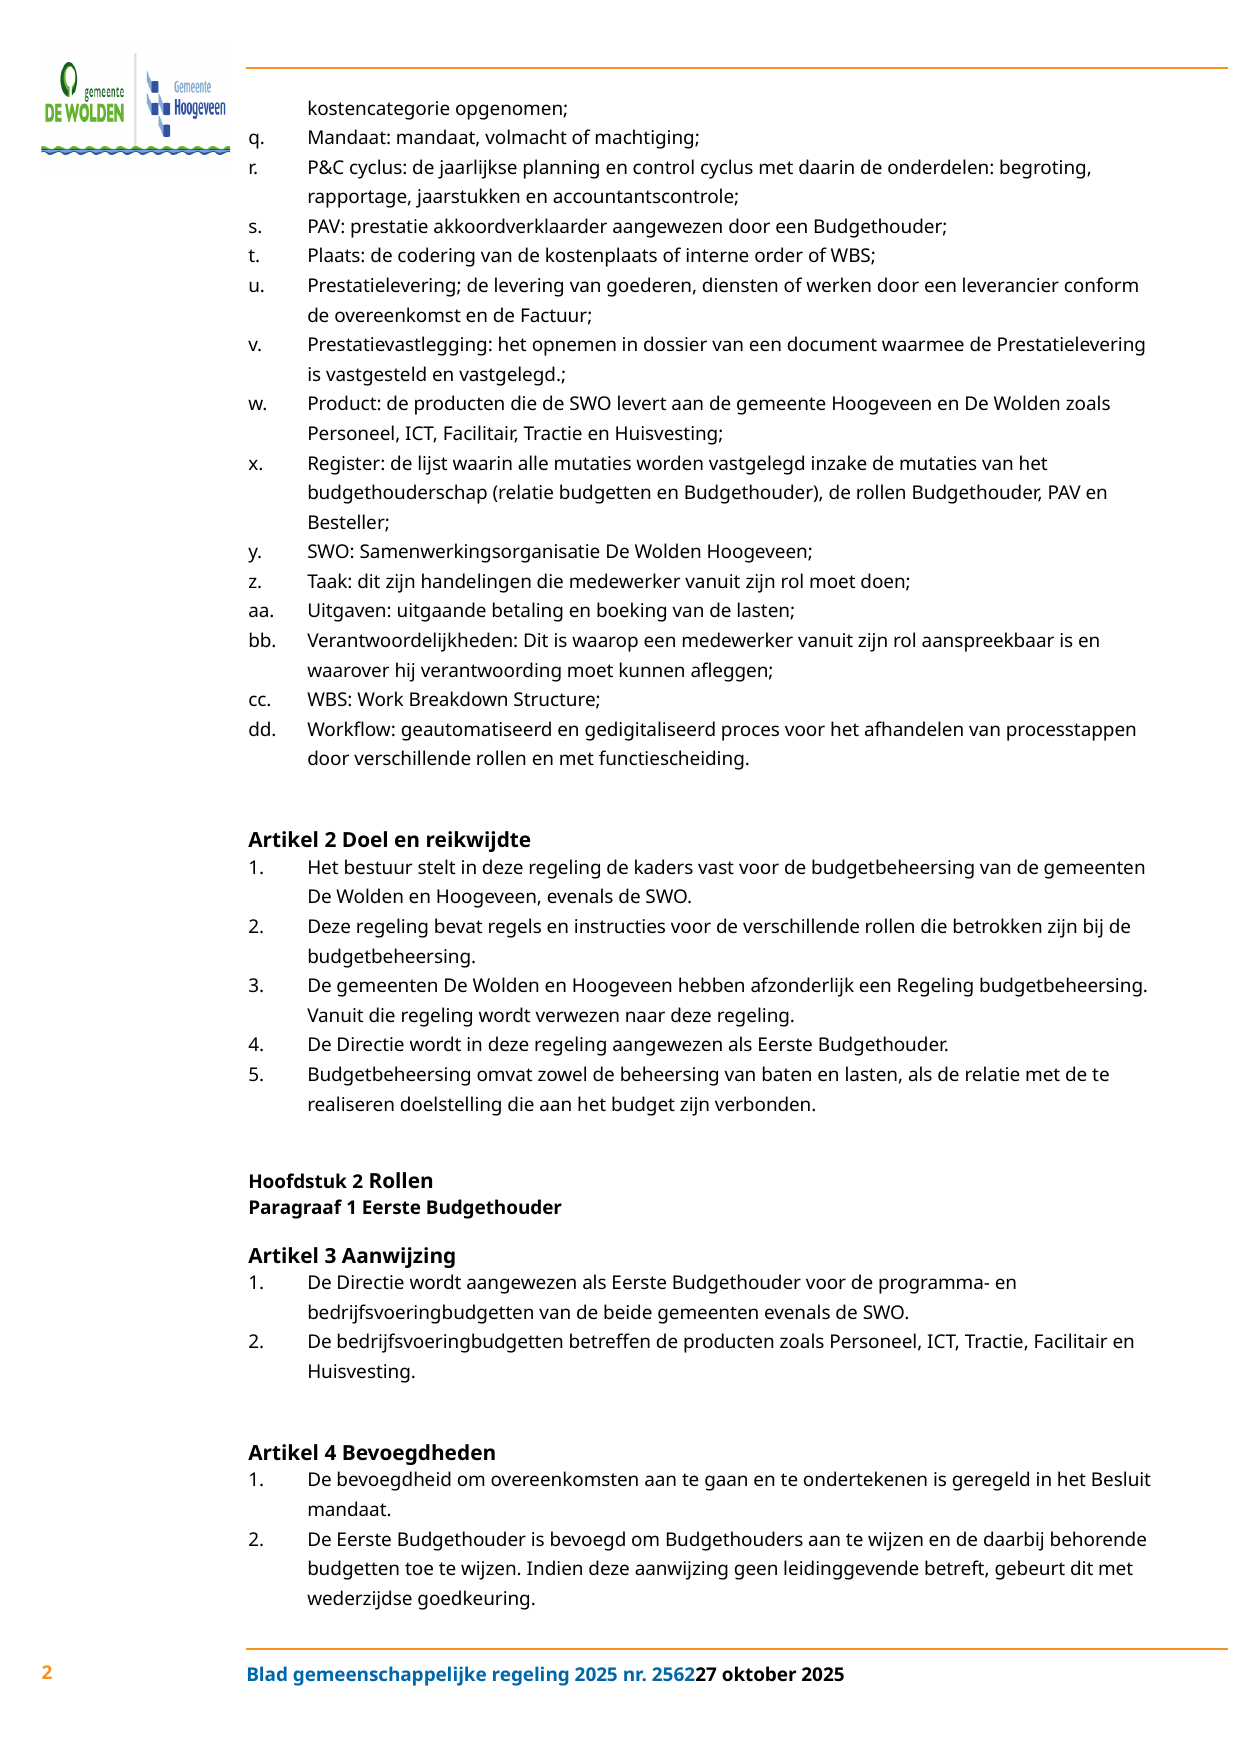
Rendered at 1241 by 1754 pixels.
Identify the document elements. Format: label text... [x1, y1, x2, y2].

text Artikel 2 Doel en reikwijdte [248, 826, 1152, 854]
list Deze regeling bevat regels en instructies voor de verschillende rollen die betrokken zijn bij de budgetbeheersing. [248, 913, 1152, 968]
list De Directie wordt aangewezen als Eerste Budgethouder voor de programma- en bedrijfsvoeringbudgetten van de beide gemeenten evenals de SWO. [248, 1269, 1152, 1325]
list De gemeenten De Wolden en Hoogeveen hebben afzonderlijk een Regeling budgetbeheersing. Vanuit die regeling wordt verwezen naar deze regeling. [248, 972, 1152, 1028]
list Uitgaven: uitgaande betaling en boeking van de lasten; [248, 598, 1152, 623]
text Artikel 4 Bevoegdheden [248, 1438, 1152, 1467]
list De bevoegdheid om overeenkomsten aan te gaan en te ondertekenen is geregeld in het Besluit mandaat. [248, 1467, 1152, 1522]
list Budgetbeheersing omvat zowel de beheersing van baten en lasten, als de relatie met de te realiseren doelstelling die aan het budget zijn verbonden. [248, 1061, 1152, 1116]
list Mandaat: mandaat, volmacht of machtiging; [248, 124, 1152, 150]
list SWO: Samenwerkingsorganisatie De Wolden Hoogeveen; [248, 538, 1152, 564]
list P&C cyclus: de jaarlijkse planning en control cyclus met daarin de onderdelen: begroting, rapportage, jaarstukken en accountantscontrole; [248, 154, 1152, 209]
picture [41, 47, 231, 172]
list Product: de producten die de SWO levert aan de gemeente Hoogeveen en De Wolden zoals Personeel, ICT, Facilitair, Tractie en Huisvesting; [248, 391, 1152, 446]
list De Eerste Budgethouder is bevoegd om Budgethouders aan te wijzen en de daarbij behorende budgetten toe te wijzen. Indien deze aanwijzing geen leidinggevende betreft, gebeurt dit met wederzijdse goedkeuring. [248, 1526, 1152, 1611]
list PAV: prestatie akkoordverklaarder aangewezen door een Budgethouder; [248, 213, 1152, 239]
list Prestatievastlegging: het opnemen in dossier van een document waarmee de Prestatielevering is vastgesteld en vastgelegd.; [248, 331, 1152, 387]
list De Directie wordt in deze regeling aangewezen als Eerste Budgethouder. [248, 1032, 1152, 1057]
text Artikel 3 Aanwijzing [248, 1241, 1152, 1269]
text Hoofdstuk 2 Rollen [248, 1166, 1152, 1194]
list Verantwoordelijkheden: Dit is waarop een medewerker vanuit zijn rol aanspreekbaar is en waarover hij verantwoording moet kunnen afleggen; [248, 627, 1152, 683]
text Paragraaf 1 Eerste Budgethouder [248, 1194, 1152, 1220]
list De bedrijfsvoeringbudgetten betreffen de producten zoals Personeel, ICT, Tractie, Facilitair en Huisvesting. [248, 1328, 1152, 1384]
list Plaats: de codering van de kostenplaats of interne order of WBS; [248, 243, 1152, 268]
list Register: de lijst waarin alle mutaties worden vastgelegd inzake de mutaties van het budgethouderschap (relatie budgetten en Budgethouder), de rollen Budgethouder, PAV en Besteller; [248, 450, 1152, 535]
list WBS: Work Breakdown Structure; [248, 686, 1152, 712]
list Het bestuur stelt in deze regeling de kaders vast voor de budgetbeheersing van de gemeenten De Wolden en Hoogeveen, evenals de SWO. [248, 854, 1152, 909]
list Workflow: geautomatiseerd en gedigitaliseerd proces voor het afhandelen van processtappen door verschillende rollen en met functiescheiding. [248, 716, 1152, 771]
list Taak: dit zijn handelingen die medewerker vanuit zijn rol moet doen; [248, 568, 1152, 594]
list Prestatielevering; de levering van goederen, diensten of werken door een leverancier conform de overeenkomst en de Factuur; [248, 272, 1152, 328]
list kostencategorie opgenomen; [248, 95, 1152, 121]
